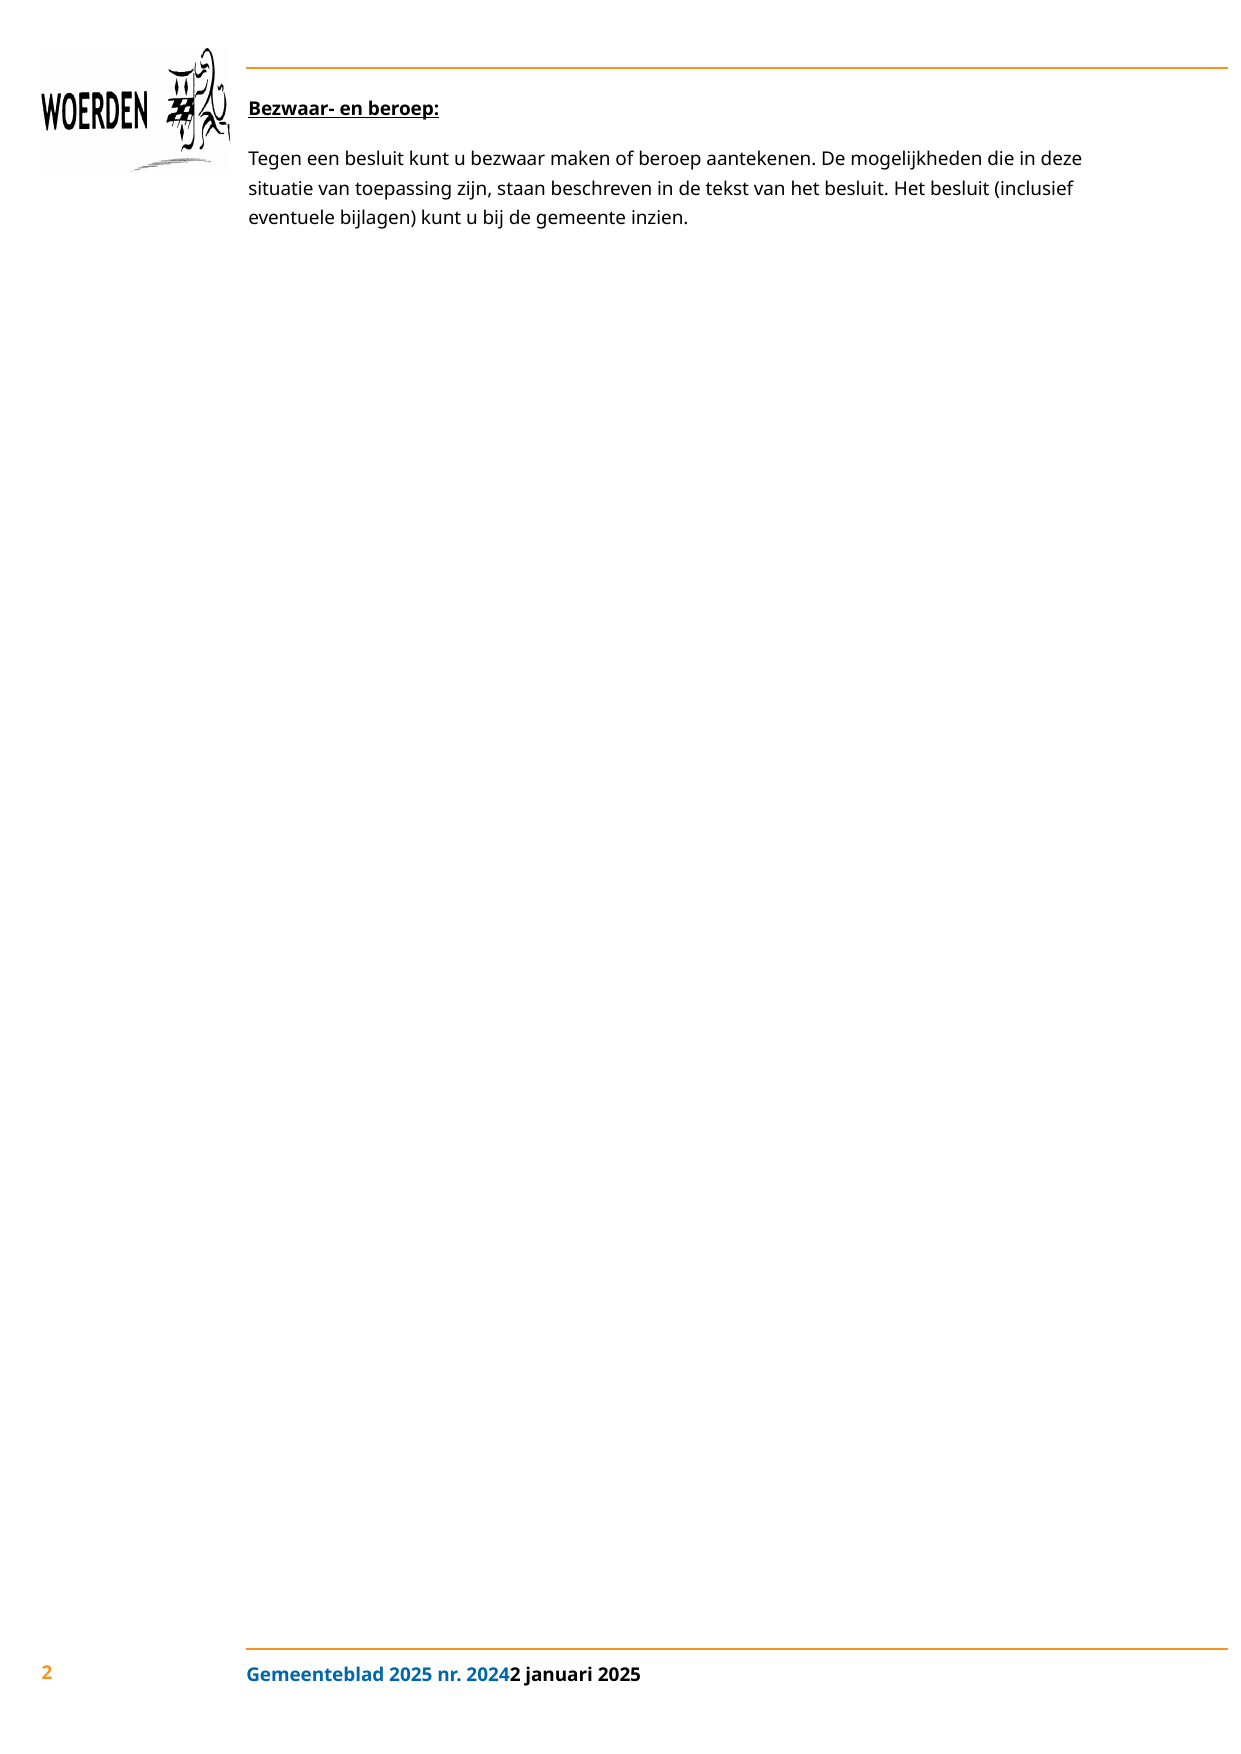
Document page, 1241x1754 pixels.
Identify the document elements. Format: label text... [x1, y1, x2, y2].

text Bezwaar- en beroep: [248, 95, 1152, 121]
picture [41, 47, 231, 172]
text Tegen een besluit kunt u bezwaar maken of beroep aantekenen. De mogelijkheden die in deze situatie van toepassing zijn, staan beschreven in de tekst van het besluit. Het besluit (inclusief eventuele bijlagen) kunt u bij de gemeente inzien. [248, 145, 1152, 230]
